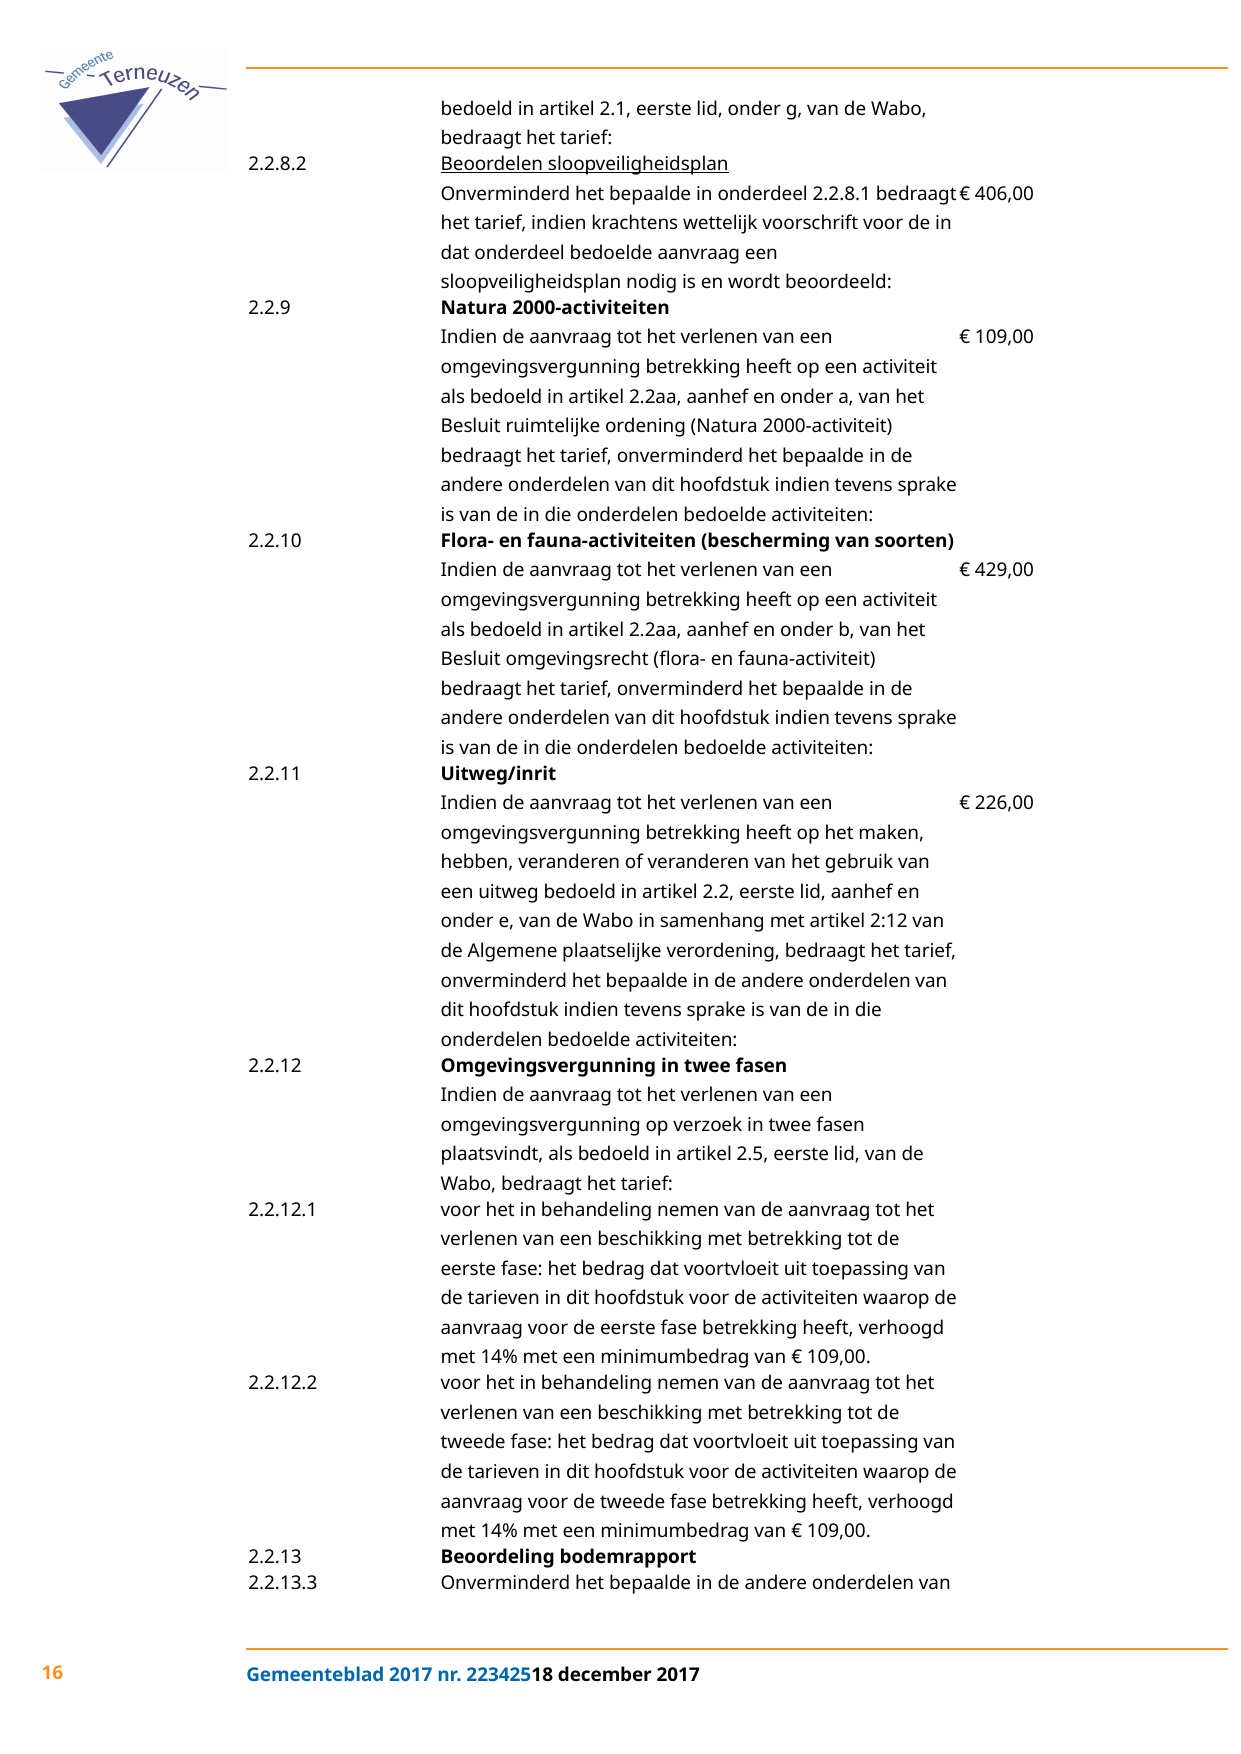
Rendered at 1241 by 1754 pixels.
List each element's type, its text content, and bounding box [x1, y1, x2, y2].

table_cell voor het in behandeling nemen van de aanvraag tot het verlenen van een beschikking met betrekking tot de eerste fase: het bedrag dat voortvloeit uit toepassing van de tarieven in dit hoofdstuk voor de activiteiten waarop de aanvraag voor de eerste fase betrekking heeft, verhoogd met 14% met een minimumbedrag van € 109,00. [440, 1196, 959, 1369]
table_cell 2.2.12.1 [248, 1196, 440, 1369]
picture [41, 47, 231, 172]
table_cell Uitweg/inrit Indien de aanvraag tot het verlenen van een omgevingsvergunning betrekking heeft op het maken, hebben, veranderen of veranderen van het gebruik van een uitweg bedoeld in artikel 2.2, eerste lid, aanhef en onder e, van de Wabo in samenhang met artikel 2:12 van de Algemene plaatselijke verordening, bedraagt het tarief, onverminderd het bepaalde in de andere onderdelen van dit hoofdstuk indien tevens sprake is van de in die onderdelen bedoelde activiteiten: [440, 760, 959, 1052]
table_cell 2.2.8.2 [248, 150, 440, 294]
table_cell € 109,00 [959, 294, 1152, 527]
table_cell [959, 1052, 1152, 1196]
table_cell 2.2.12 [248, 1052, 440, 1196]
table_cell [959, 1569, 1152, 1594]
table_cell [959, 1370, 1152, 1543]
table_cell 2.2.13 [248, 1543, 440, 1569]
table_cell Beoordelen sloopveiligheidsplan Onverminderd het bepaalde in onderdeel 2.2.8.1 bedraagt het tarief, indien krachtens wettelijk voorschrift voor de in dat onderdeel bedoelde aanvraag een sloopveiligheidsplan nodig is en wordt beoordeeld: [440, 150, 959, 294]
table_cell [248, 95, 440, 150]
table_cell [959, 1196, 1152, 1369]
table_cell Flora- en fauna-activiteiten (bescherming van soorten) Indien de aanvraag tot het verlenen van een omgevingsvergunning betrekking heeft op een activiteit als bedoeld in artikel 2.2aa, aanhef en onder b, van het Besluit omgevingsrecht (flora- en fauna-activiteit) bedraagt het tarief, onverminderd het bepaalde in de andere onderdelen van dit hoofdstuk indien tevens sprake is van de in die onderdelen bedoelde activiteiten: [440, 527, 959, 760]
table_cell € 406,00 [959, 150, 1152, 294]
table_cell 2.2.11 [248, 760, 440, 1052]
table_cell Onverminderd het bepaalde in de andere onderdelen van [440, 1569, 959, 1594]
table_cell [959, 1543, 1152, 1569]
table_cell Beoordeling bodemrapport [440, 1543, 959, 1569]
table_cell 2.2.9 [248, 294, 440, 527]
table_cell [959, 95, 1152, 150]
table_cell € 226,00 [959, 760, 1152, 1052]
table_cell € 429,00 [959, 527, 1152, 760]
table_cell 2.2.13.3 [248, 1569, 440, 1594]
table_cell Natura 2000-activiteiten Indien de aanvraag tot het verlenen van een omgevingsvergunning betrekking heeft op een activiteit als bedoeld in artikel 2.2aa, aanhef en onder a, van het Besluit ruimtelijke ordening (Natura 2000-activiteit) bedraagt het tarief, onverminderd het bepaalde in de andere onderdelen van dit hoofdstuk indien tevens sprake is van de in die onderdelen bedoelde activiteiten: [440, 294, 959, 527]
table_cell Omgevingsvergunning in twee fasen Indien de aanvraag tot het verlenen van een omgevingsvergunning op verzoek in twee fasen plaatsvindt, als bedoeld in artikel 2.5, eerste lid, van de Wabo, bedraagt het tarief: [440, 1052, 959, 1196]
table_cell 2.2.10 [248, 527, 440, 760]
table_cell 2.2.12.2 [248, 1370, 440, 1543]
table_cell bedoeld in artikel 2.1, eerste lid, onder g, van de Wabo, bedraagt het tarief: [440, 95, 959, 150]
table_cell voor het in behandeling nemen van de aanvraag tot het verlenen van een beschikking met betrekking tot de tweede fase: het bedrag dat voortvloeit uit toepassing van de tarieven in dit hoofdstuk voor de activiteiten waarop de aanvraag voor de tweede fase betrekking heeft, verhoogd met 14% met een minimumbedrag van € 109,00. [440, 1370, 959, 1543]
